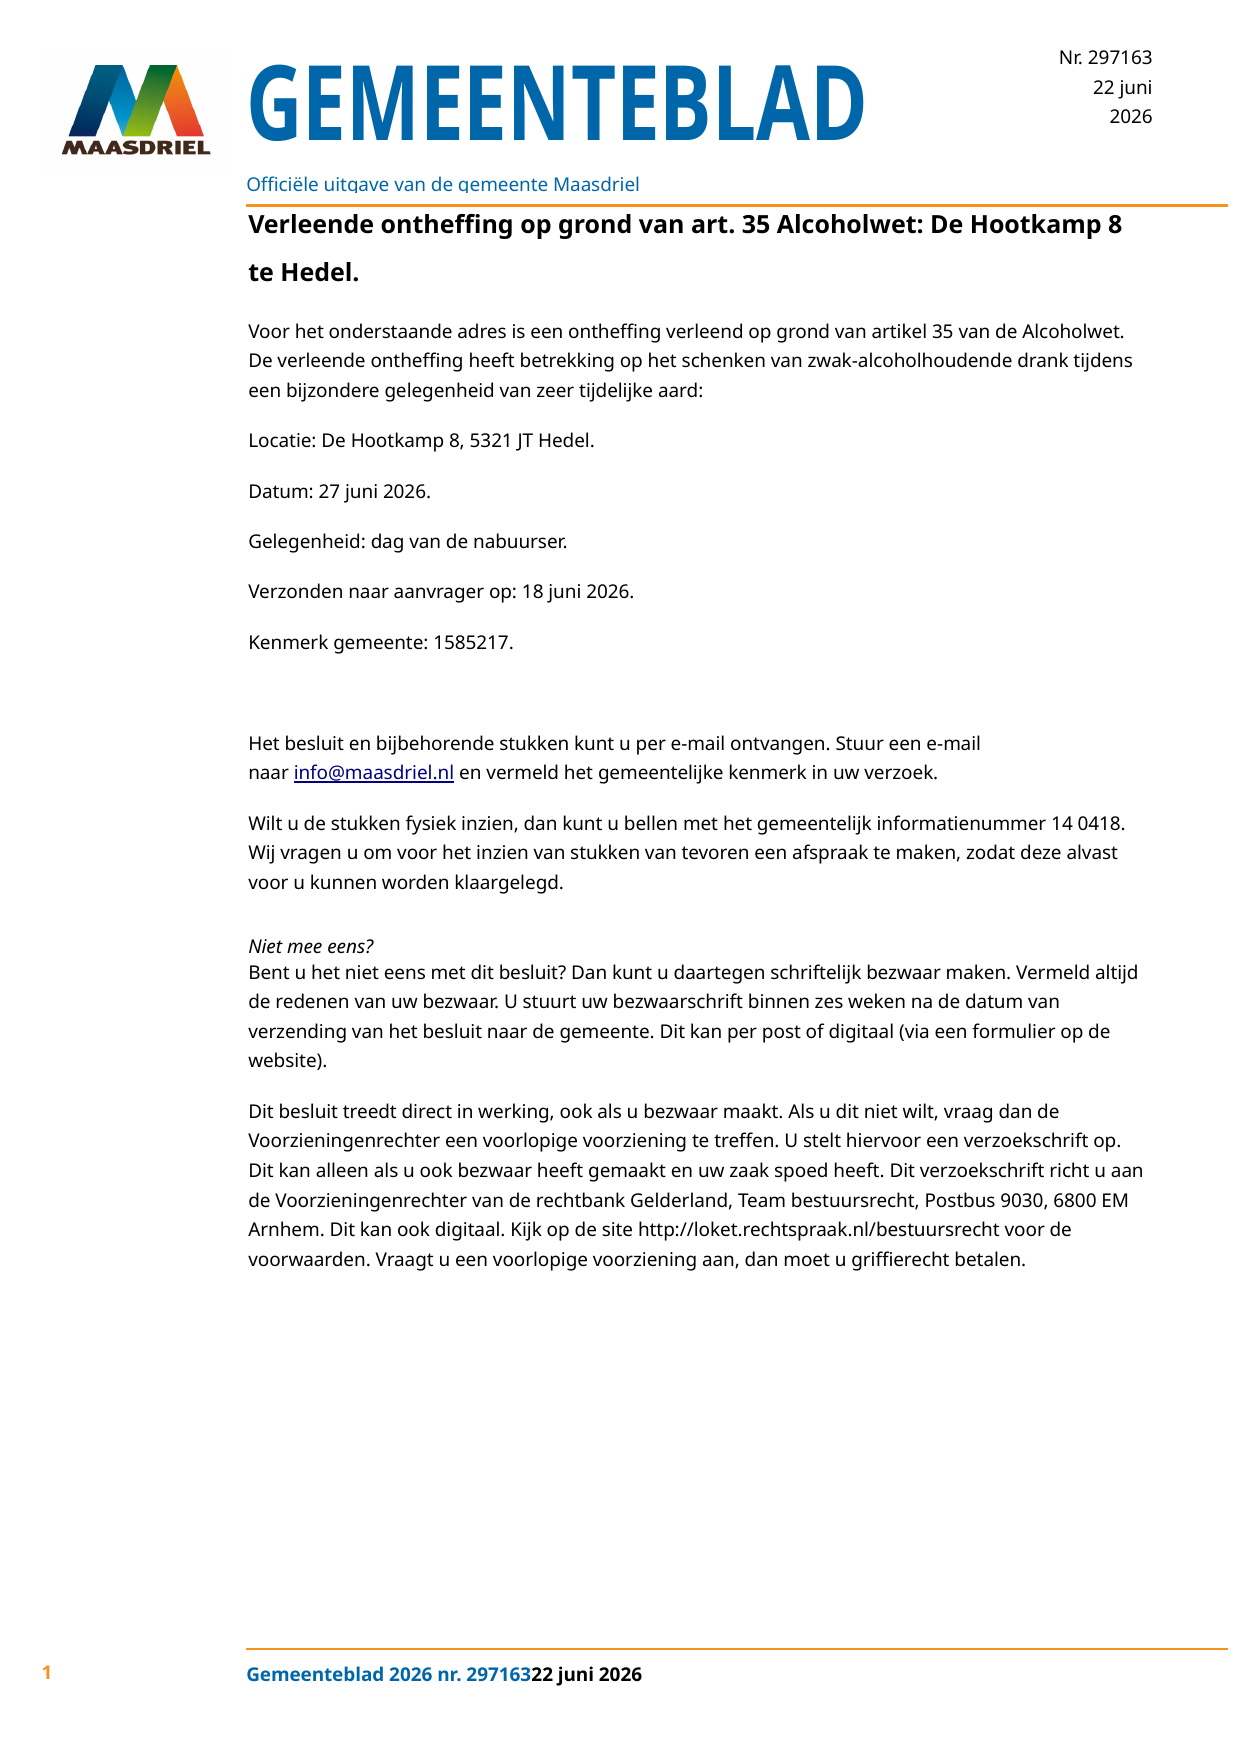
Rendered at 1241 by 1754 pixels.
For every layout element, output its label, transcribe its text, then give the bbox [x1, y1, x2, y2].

text Gelegenheid: dag van de nabuurser. [248, 528, 1152, 554]
text Kenmerk gemeente: 1585217. [248, 629, 1152, 655]
text Voor het onderstaande adres is een ontheffing verleend op grond van artikel 35 van de Alcoholwet. De verleende ontheffing heeft betrekking op het schenken van zwak-alcoholhoudende drank tijdens een bijzondere gelegenheid van zeer tijdelijke aard: [248, 318, 1152, 403]
text Dit besluit treedt direct in werking, ook als u bezwaar maakt. Als u dit niet wilt, vraag dan de Voorzieningenrechter een voorlopige voorziening te treffen. U stelt hiervoor een verzoekschrift op. Dit kan alleen als u ook bezwaar heeft gemaakt en uw zaak spoed heeft. Dit verzoekschrift richt u aan de Voorzieningenrechter van de rechtbank Gelderland, Team bestuursrecht, Postbus 9030, 6800 EM Arnhem. Dit kan ook digitaal. Kijk op de site http://loket.rechtspraak.nl/bestuursrecht voor de voorwaarden. Vraagt u een voorlopige voorziening aan, dan moet u griffierecht betalen. [248, 1098, 1152, 1272]
text Wilt u de stukken fysiek inzien, dan kunt u bellen met het gemeentelijk informatienummer 14 0418. Wij vragen u om voor het inzien van stukken van tevoren een afspraak te maken, zodat deze alvast voor u kunnen worden klaargelegd. [248, 810, 1152, 895]
text Bent u het niet eens met dit besluit? Dan kunt u daartegen schriftelijk bezwaar maken. Vermeld altijd de redenen van uw bezwaar. U stuurt uw bezwaarschrift binnen zes weken na de datum van verzending van het besluit naar de gemeente. Dit kan per post of digitaal (via een formulier op de website). [248, 959, 1152, 1073]
text Datum: 27 juni 2026. [248, 478, 1152, 504]
text Het besluit en bijbehorende stukken kunt u per e-mail ontvangen. Stuur een e-mail naar info@maasdriel.nl en vermeld het gemeentelijke kenmerk in uw verzoek. [248, 730, 1152, 785]
text Locatie: De Hootkamp 8, 5321 JT Hedel. [248, 427, 1152, 453]
text Niet mee eens? [248, 933, 1152, 959]
picture [41, 47, 231, 172]
text Verleende ontheffing op grond van art. 35 Alcoholwet: De Hootkamp 8 te Hedel. [248, 207, 1152, 288]
text Verzonden naar aanvrager op: 18 juni 2026. [248, 579, 1152, 604]
